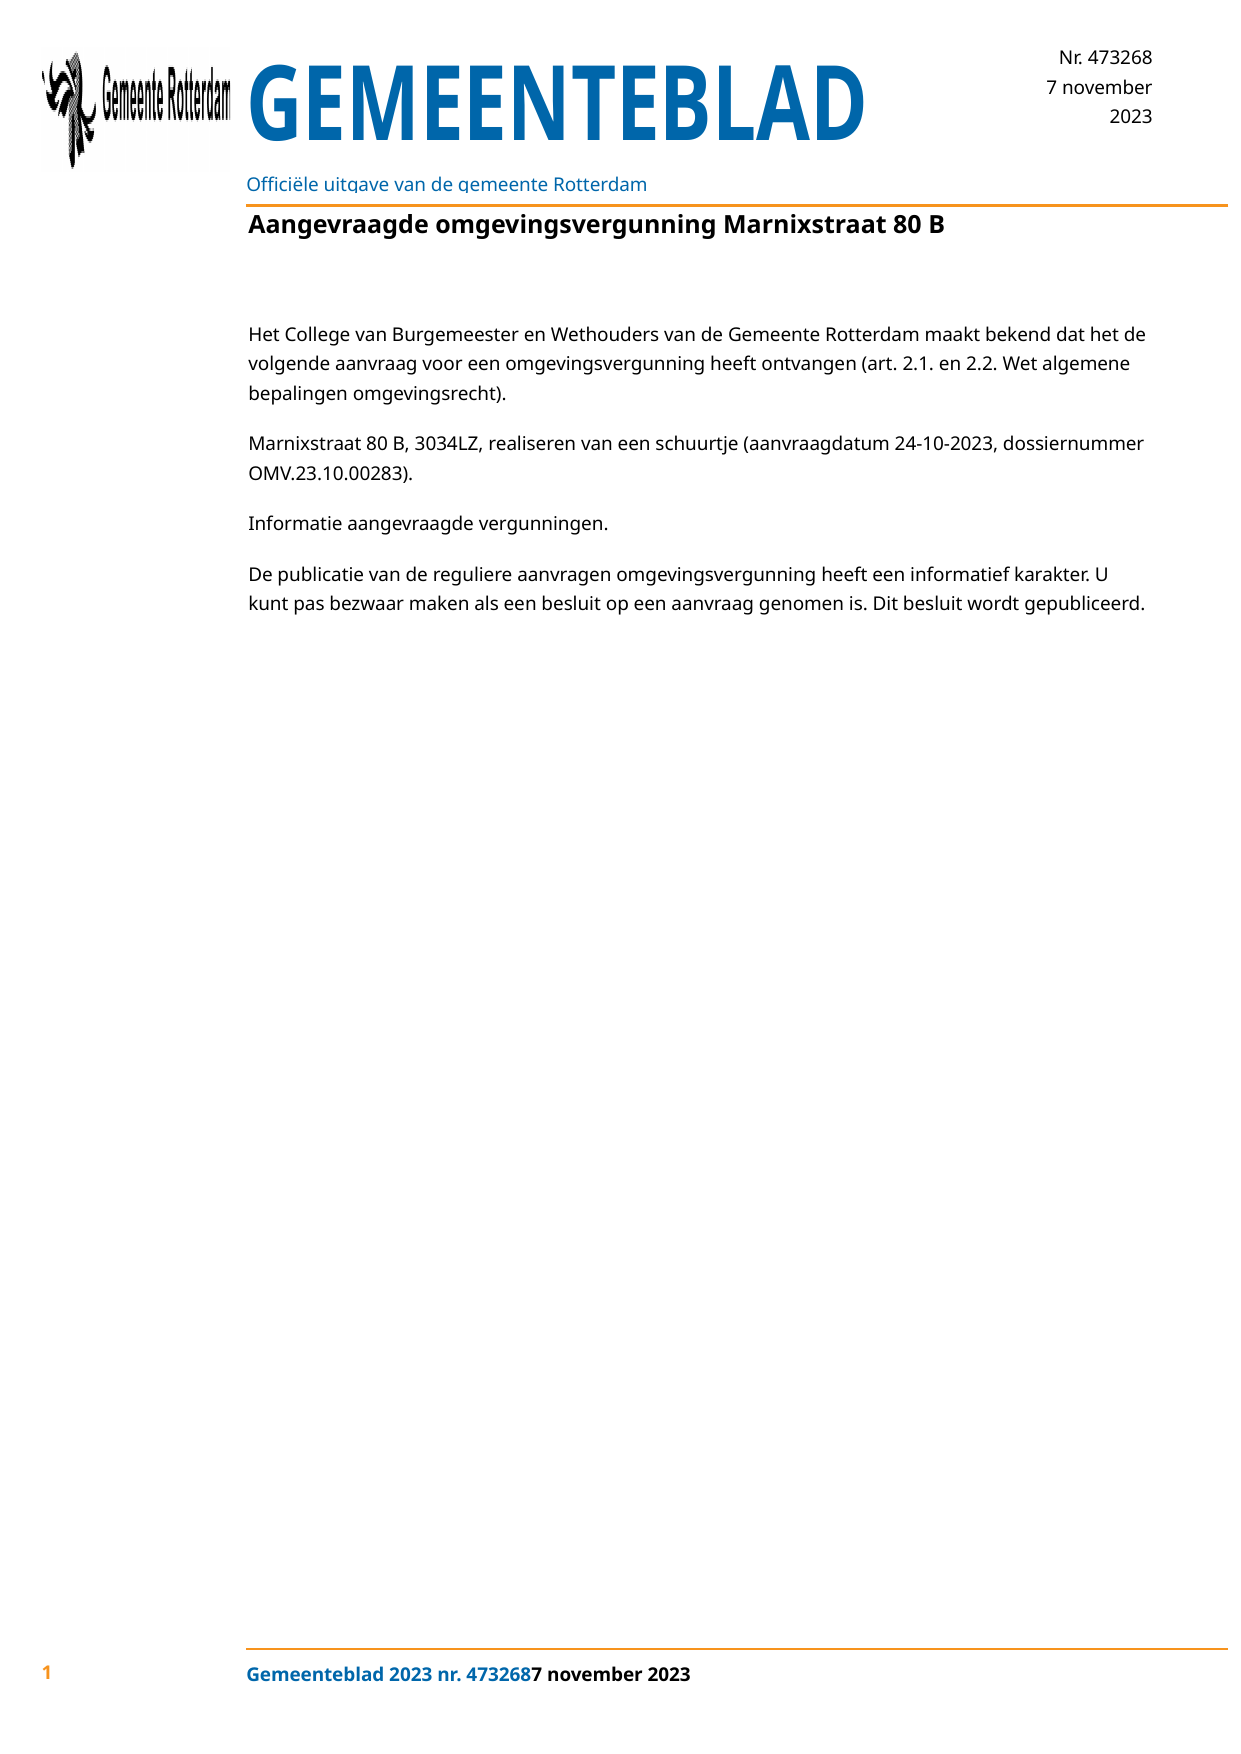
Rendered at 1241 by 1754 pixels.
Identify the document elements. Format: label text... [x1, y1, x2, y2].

text Aangevraagde omgevingsvergunning Marnixstraat 80 B [248, 207, 1152, 241]
text Marnixstraat 80 B, 3034LZ, realiseren van een schuurtje (aanvraagdatum 24-10-2023, dossiernummer OMV.23.10.00283). [248, 430, 1152, 486]
picture [41, 47, 231, 172]
text Het College van Burgemeester en Wethouders van de Gemeente Rotterdam maakt bekend dat het de volgende aanvraag voor een omgevingsvergunning heeft ontvangen (art. 2.1. en 2.2. Wet algemene bepalingen omgevingsrecht). [248, 321, 1152, 406]
text De publicatie van de reguliere aanvragen omgevingsvergunning heeft een informatief karakter. U kunt pas bezwaar maken als een besluit op een aanvraag genomen is. Dit besluit wordt gepubliceerd. [248, 561, 1152, 616]
text Informatie aangevraagde vergunningen. [248, 510, 1152, 536]
